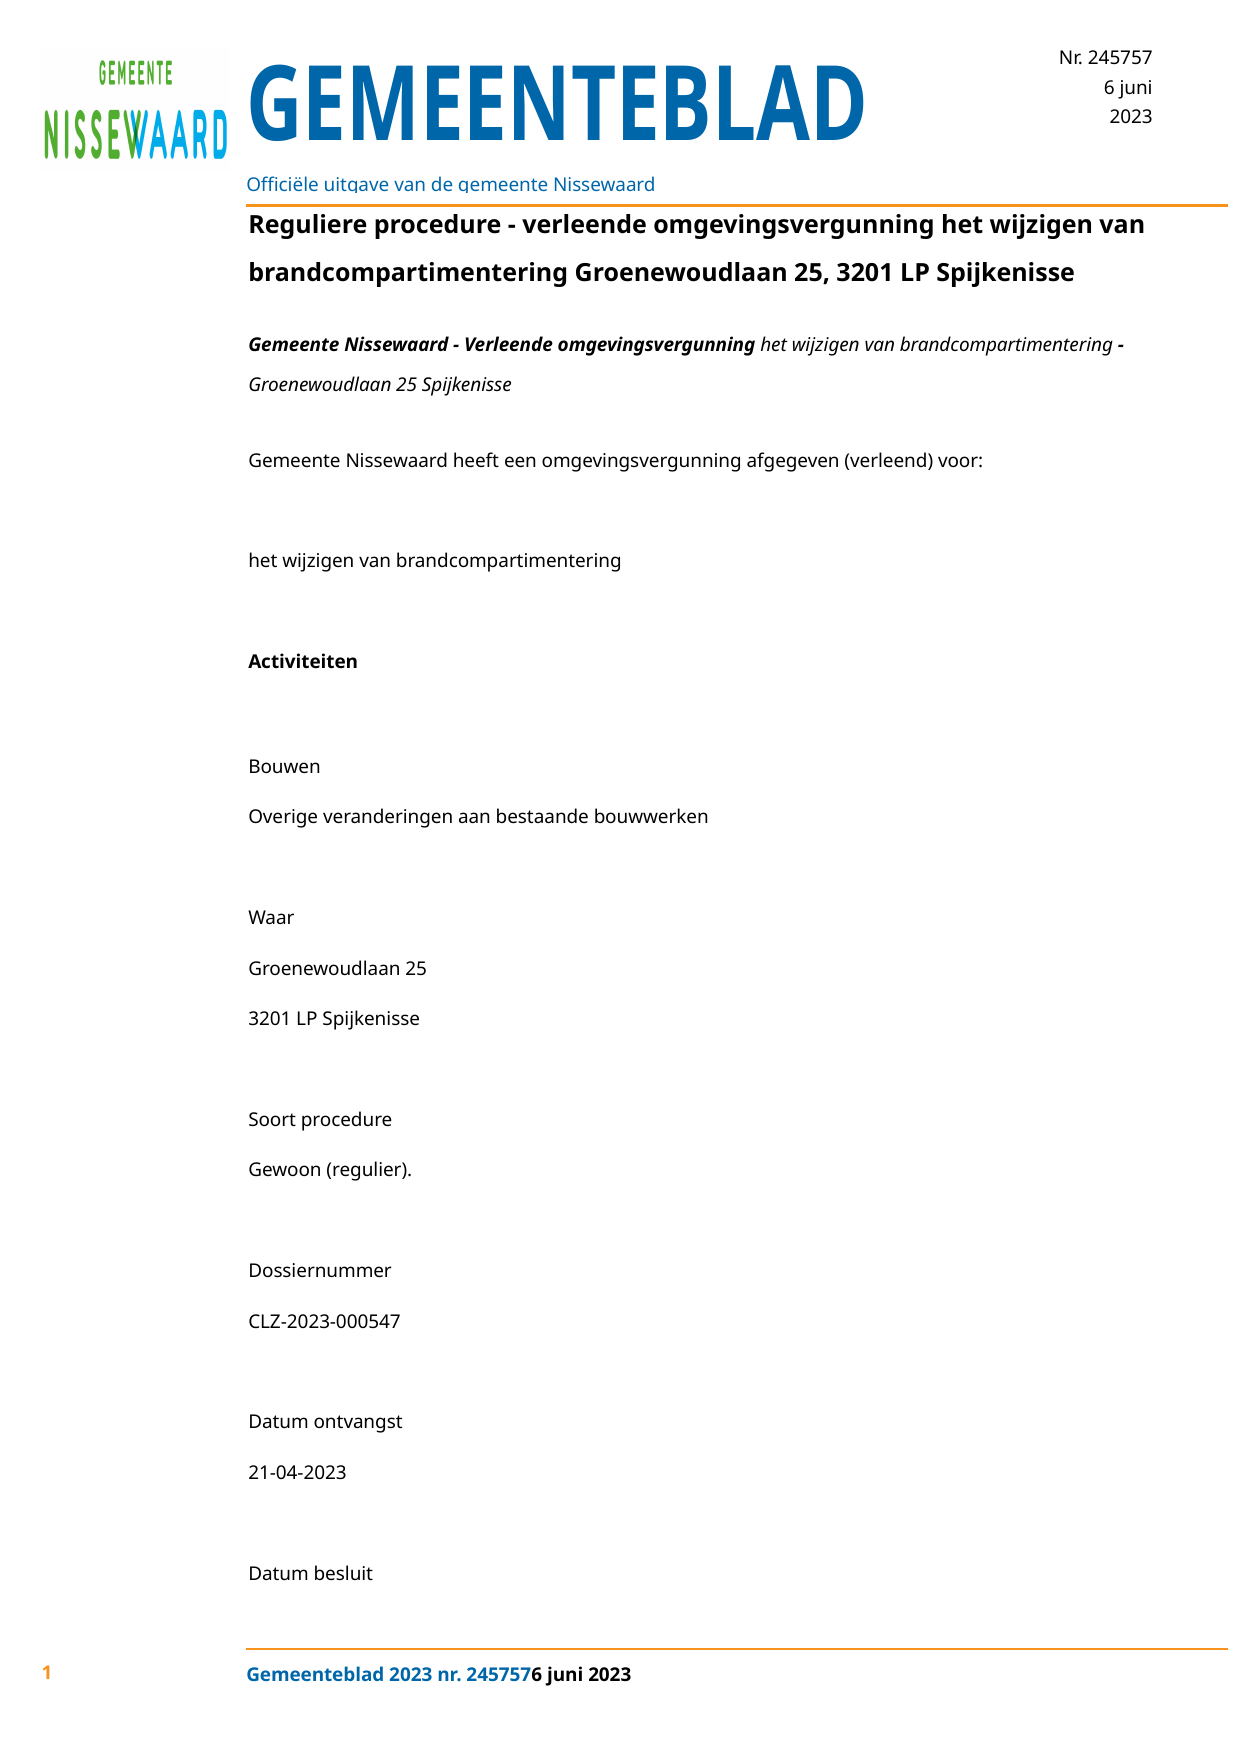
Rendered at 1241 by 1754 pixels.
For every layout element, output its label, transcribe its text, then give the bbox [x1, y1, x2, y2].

text Activiteiten [248, 648, 1152, 674]
text Waar [248, 904, 1152, 930]
text Groenewoudlaan 25 [248, 955, 1152, 981]
picture [41, 47, 231, 172]
text het wijzigen van brandcompartimentering [248, 548, 1152, 573]
text Gemeente Nissewaard - Verleende omgevingsvergunning het wijzigen van brandcompartimentering - [248, 331, 1152, 357]
text ﻿ [248, 699, 1152, 728]
text Groenewoudlaan 25 Spijkenisse [248, 371, 1152, 396]
text Reguliere procedure - verleende omgevingsvergunning het wijzigen van brandcompartimentering Groenewoudlaan 25, 3201 LP Spijkenisse [248, 207, 1152, 288]
text Datum ontvangst [248, 1409, 1152, 1434]
text 3201 LP Spijkenisse [248, 1005, 1152, 1031]
text Gewoon (regulier). [248, 1157, 1152, 1182]
text Bouwen [248, 753, 1152, 779]
text Soort procedure [248, 1106, 1152, 1132]
text Gemeente Nissewaard heeft een omgevingsvergunning afgegeven (verleend) voor: [248, 447, 1152, 473]
text 21-04-2023 [248, 1459, 1152, 1485]
text Overige veranderingen aan bestaande bouwwerken [248, 804, 1152, 829]
text Dossiernummer [248, 1257, 1152, 1283]
text CLZ-2023-000547 [248, 1308, 1152, 1334]
text Datum besluit [248, 1560, 1152, 1586]
